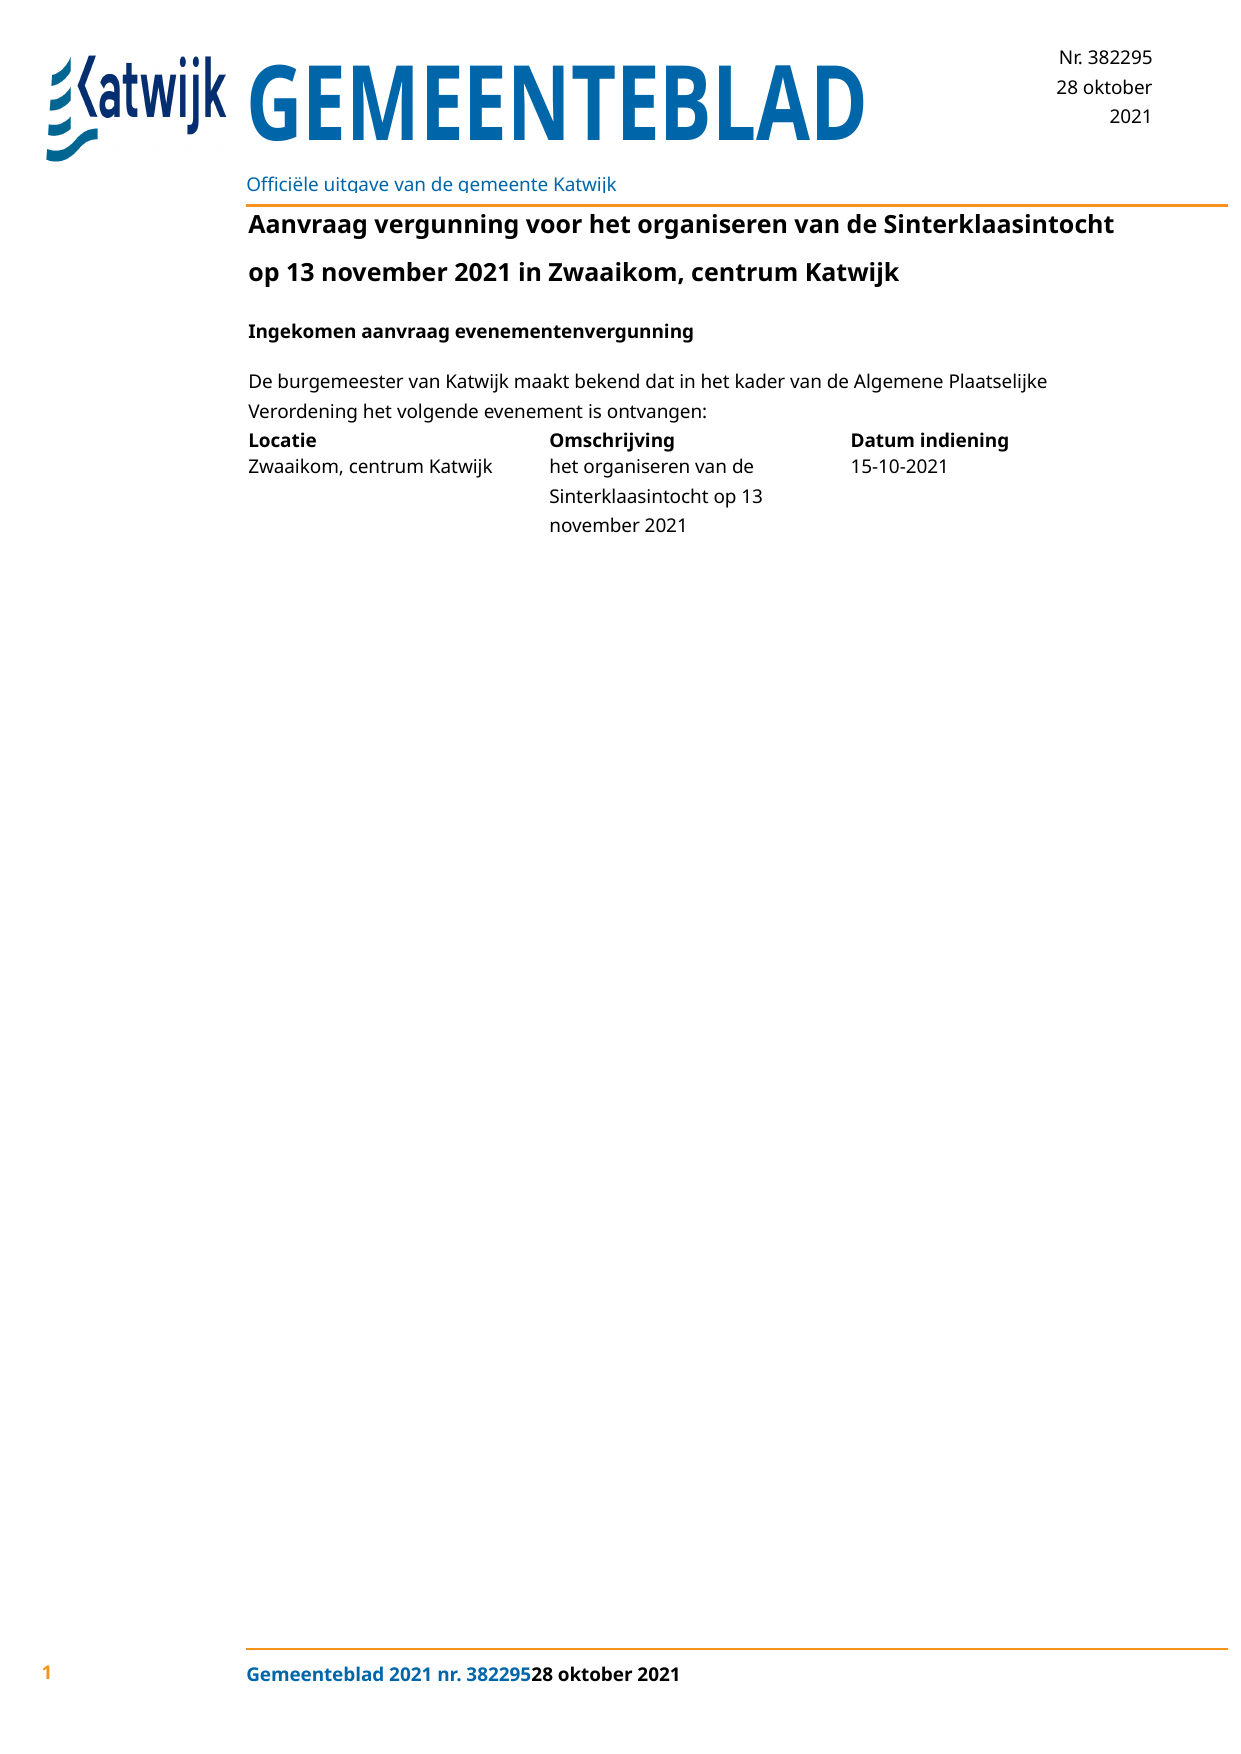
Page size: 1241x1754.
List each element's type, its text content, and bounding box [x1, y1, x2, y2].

text Aanvraag vergunning voor het organiseren van de Sinterklaasintocht op 13 november 2021 in Zwaaikom, centrum Katwijk [248, 207, 1152, 288]
table_cell Zwaaikom, centrum Katwijk [248, 453, 549, 538]
table_header Datum indiening [850, 428, 1152, 453]
text Ingekomen aanvraag evenementenvergunning [248, 318, 1152, 344]
table_cell het organiseren van de Sinterklaasintocht op 13 november 2021 [549, 453, 850, 538]
picture [41, 47, 231, 172]
table_header Omschrijving [549, 428, 850, 453]
text De burgemeester van Katwijk maakt bekend dat in het kader van de Algemene Plaatselijke Verordening het volgende evenement is ontvangen: [248, 368, 1152, 424]
table_cell 15-10-2021 [850, 453, 1152, 538]
table_header Locatie [248, 428, 549, 453]
